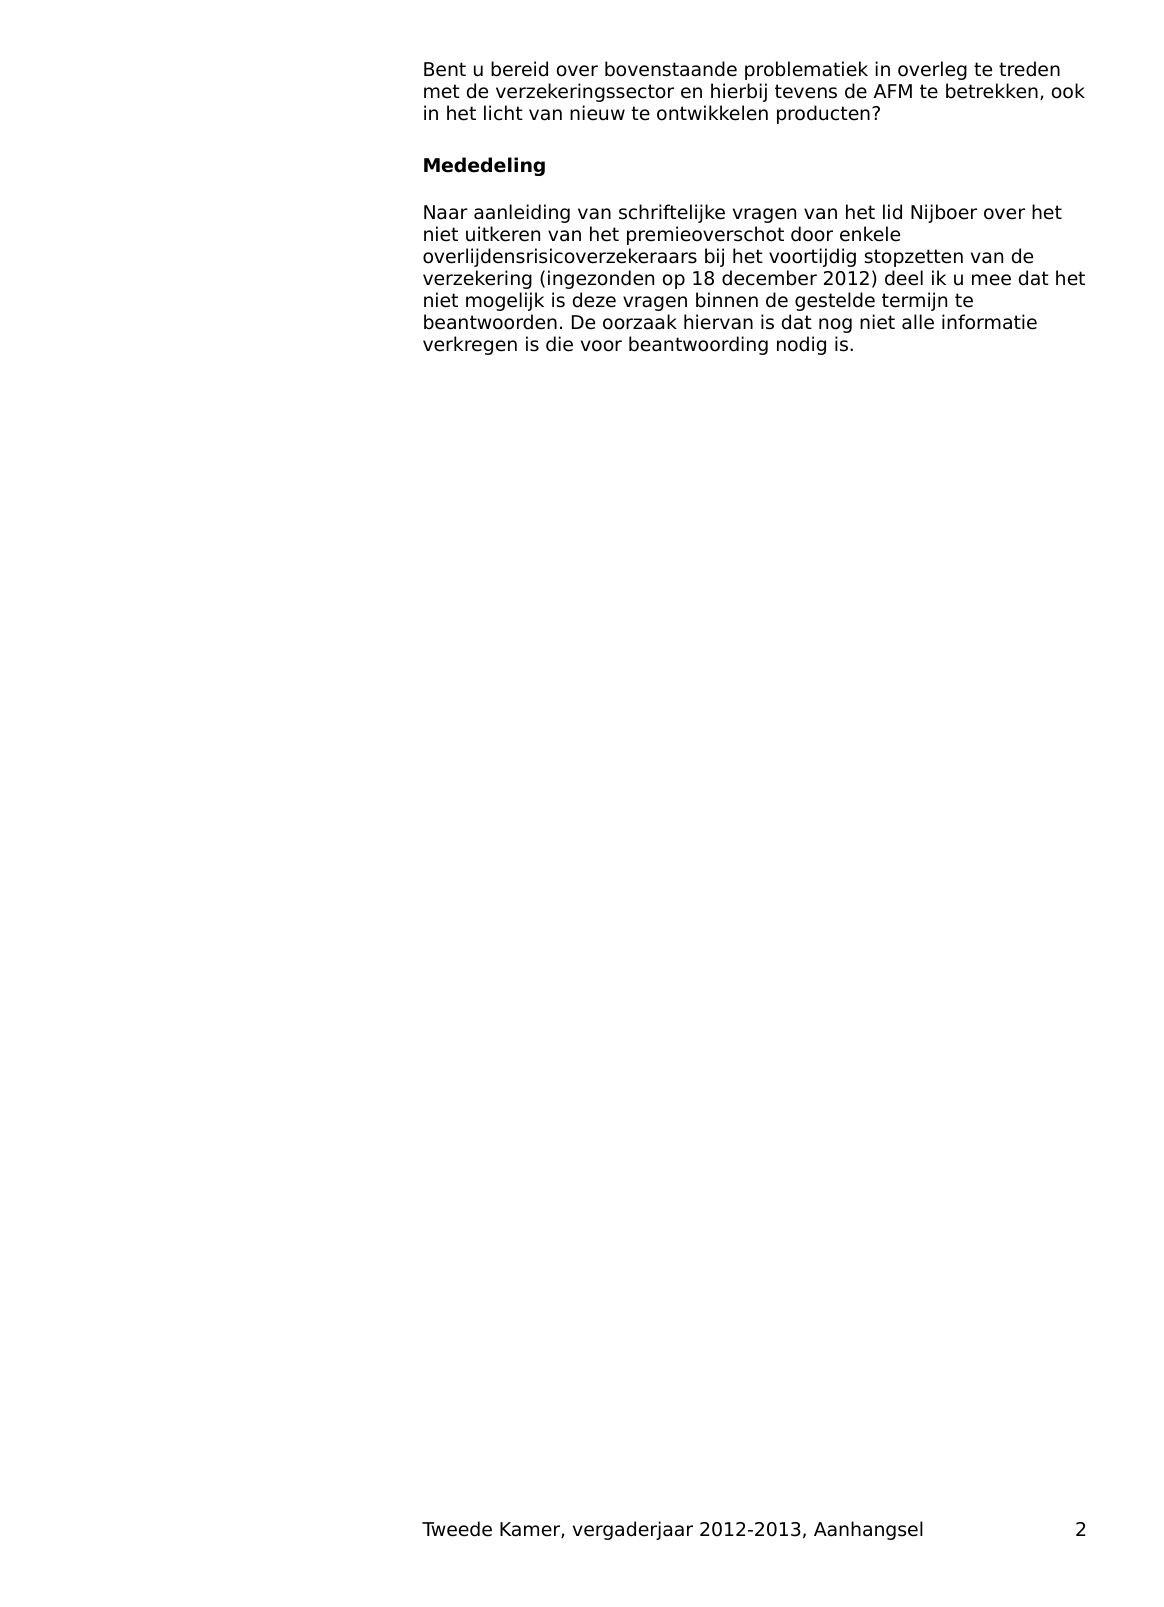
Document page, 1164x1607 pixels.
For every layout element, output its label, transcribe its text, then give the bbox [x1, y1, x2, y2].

subtitle Mededeling [422, 155, 1087, 177]
text Bent u bereid over bovenstaande problematiek in overleg te treden met de verzekeringssector en hierbij tevens de AFM te betrekken, ook in het licht van nieuw te ontwikkelen producten? [422, 59, 1087, 125]
text Naar aanleiding van schriftelijke vragen van het lid Nijboer over het niet uitkeren van het premieoverschot door enkele overlijdensrisicoverzekeraars bij het voortijdig stopzetten van de verzekering (ingezonden op 18 december 2012) deel ik u mee dat het niet mogelijk is deze vragen binnen de gestelde termijn te beantwoorden. De oorzaak hiervan is dat nog niet alle informatie verkregen is die voor beantwoording nodig is. [422, 202, 1087, 356]
